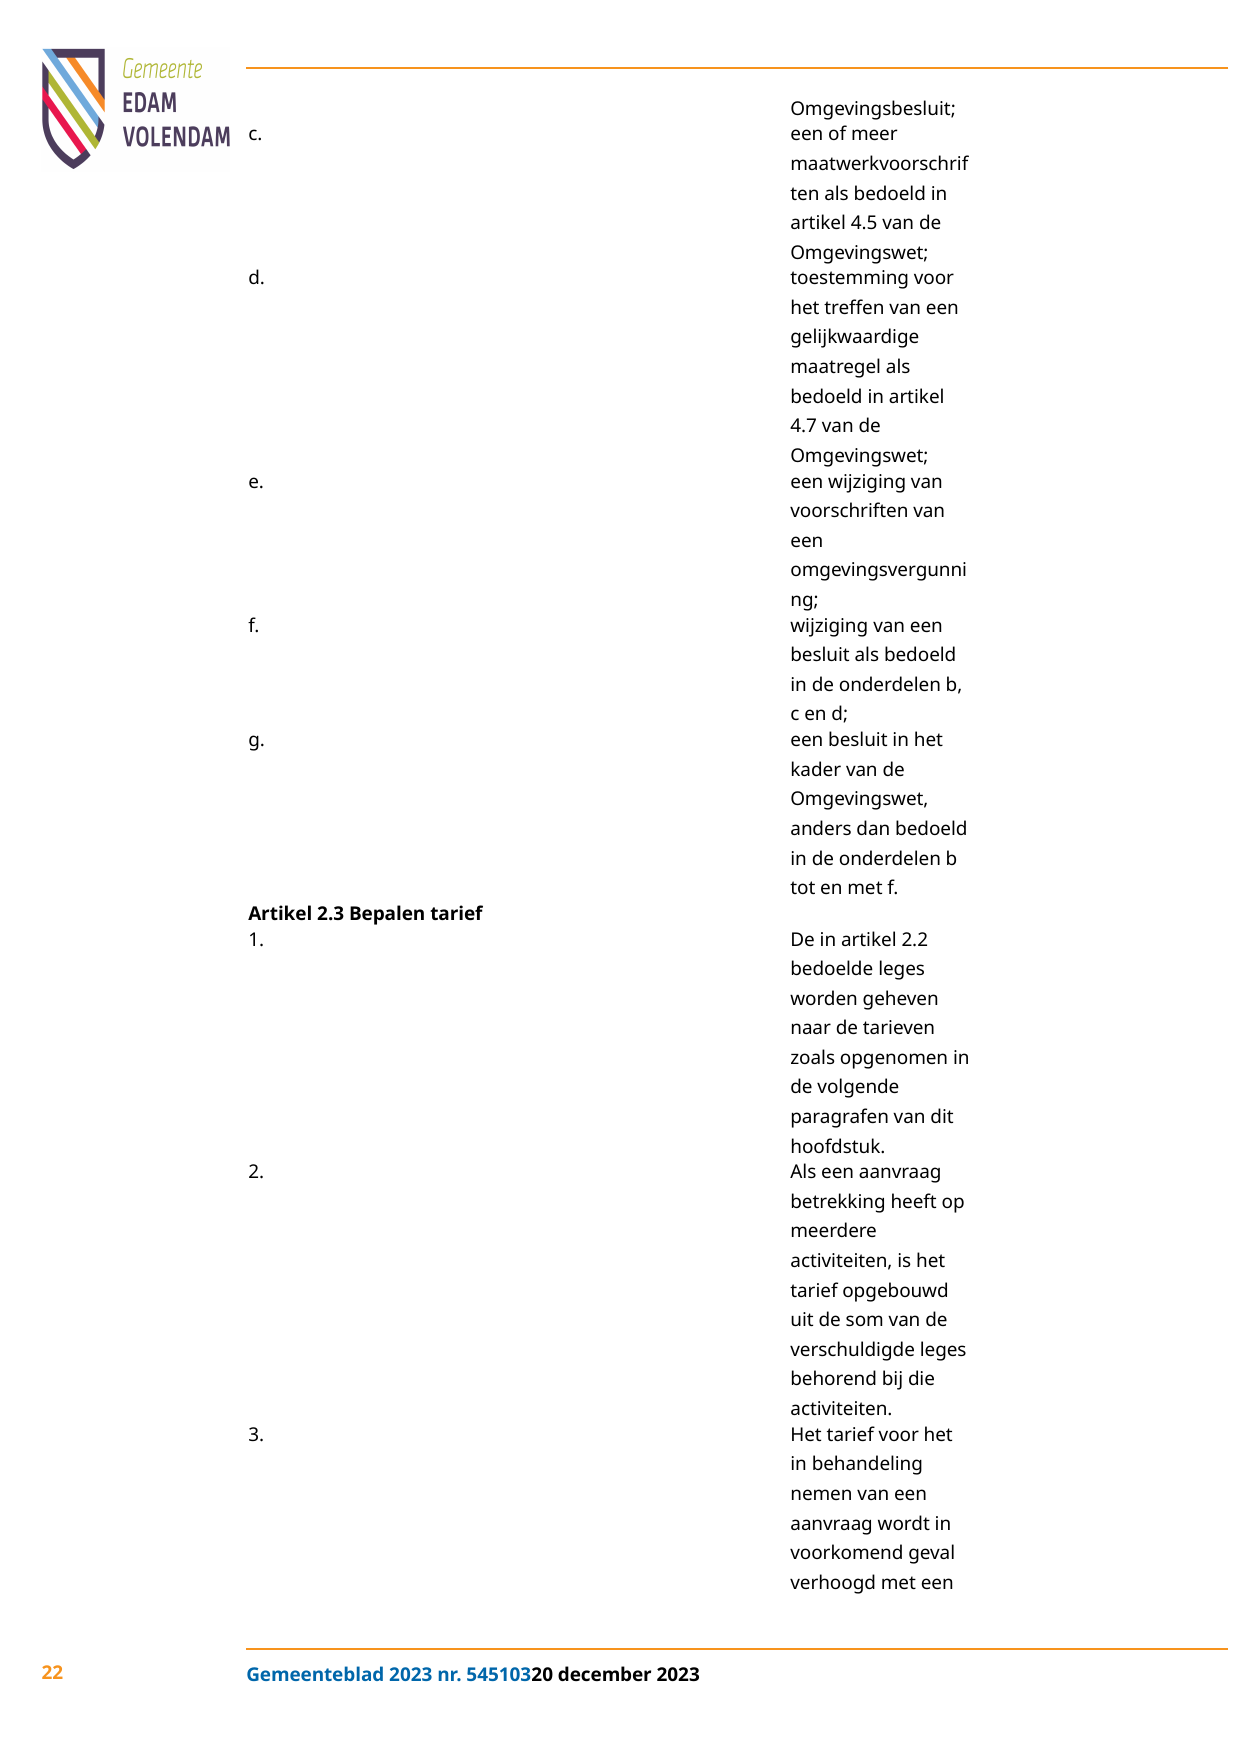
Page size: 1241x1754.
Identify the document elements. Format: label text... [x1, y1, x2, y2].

table_cell g. [248, 726, 790, 900]
table_cell e. [248, 468, 790, 612]
table_cell [971, 95, 1152, 121]
table_cell [971, 726, 1152, 900]
table_cell 1. [248, 926, 790, 1158]
table_cell c. [248, 121, 790, 264]
table_cell 3. [248, 1421, 790, 1594]
picture [41, 47, 231, 172]
table_cell [971, 926, 1152, 1158]
table_cell d. [248, 265, 790, 468]
table_cell toestemming voor het treffen van een gelijkwaardige maatregel als bedoeld in artikel 4.7 van de Omgevingswet; [790, 265, 971, 468]
table_cell Het tarief voor het in behandeling nemen van een aanvraag wordt in voorkomend geval verhoogd met een [790, 1421, 971, 1594]
table_cell een of meer maatwerkvoorschriften als bedoeld in artikel 4.5 van de Omgevingswet; [790, 121, 971, 264]
table_cell Artikel 2.3 Bepalen tarief [248, 900, 971, 926]
table_cell f. [248, 612, 790, 726]
table_cell een wijziging van voorschriften van een omgevingsvergunning; [790, 468, 971, 612]
table_cell 2. [248, 1159, 790, 1421]
table_cell Omgevingsbesluit; [790, 95, 971, 121]
table_cell [971, 1159, 1152, 1421]
table_cell [971, 612, 1152, 726]
table_cell [971, 121, 1152, 264]
table_cell De in artikel 2.2 bedoelde leges worden geheven naar de tarieven zoals opgenomen in de volgende paragrafen van dit hoofdstuk. [790, 926, 971, 1158]
table_cell wijziging van een besluit als bedoeld in de onderdelen b, c en d; [790, 612, 971, 726]
table_cell [248, 95, 790, 121]
table_cell [971, 468, 1152, 612]
table_cell een besluit in het kader van de Omgevingswet, anders dan bedoeld in de onderdelen b tot en met f. [790, 726, 971, 900]
table_cell [971, 900, 1152, 926]
table_cell [971, 1421, 1152, 1594]
table_cell Als een aanvraag betrekking heeft op meerdere activiteiten, is het tarief opgebouwd uit de som van de verschuldigde leges behorend bij die activiteiten. [790, 1159, 971, 1421]
table_cell [971, 265, 1152, 468]
